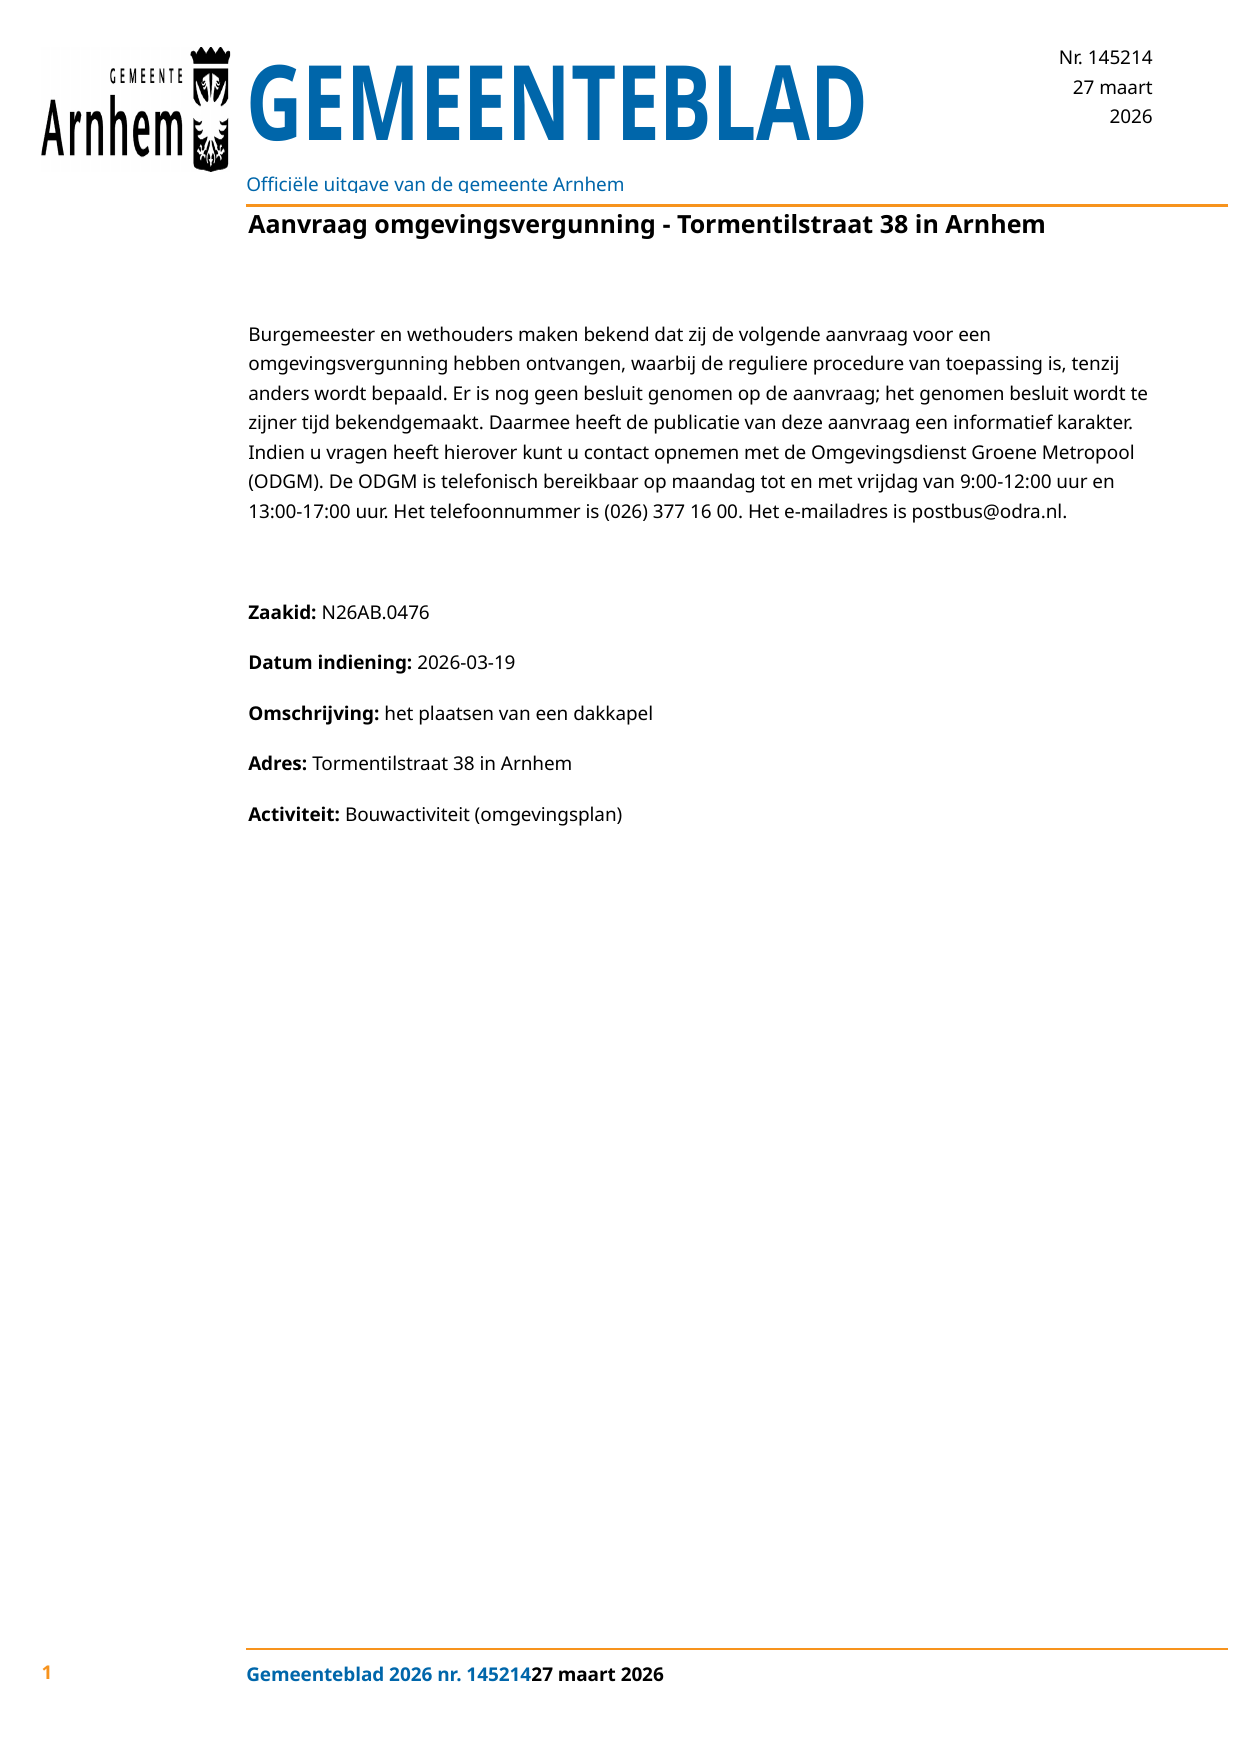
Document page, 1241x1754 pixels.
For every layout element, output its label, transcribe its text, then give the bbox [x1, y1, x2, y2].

text Zaakid: N26AB.0476 [248, 599, 1152, 625]
picture [41, 47, 231, 172]
text Omschrijving: het plaatsen van een dakkapel [248, 700, 1152, 726]
text Datum indiening: 2026-03-19 [248, 649, 1152, 675]
text Aanvraag omgevingsvergunning - Tormentilstraat 38 in Arnhem [248, 207, 1152, 241]
text Activiteit: Bouwactiviteit (omgevingsplan) [248, 801, 1152, 826]
text Adres: Tormentilstraat 38 in Arnhem [248, 750, 1152, 776]
text Burgemeester en wethouders maken bekend dat zij de volgende aanvraag voor een omgevingsvergunning hebben ontvangen, waarbij de reguliere procedure van toepassing is, tenzij anders wordt bepaald. Er is nog geen besluit genomen op de aanvraag; het genomen besluit wordt te zijner tijd bekendgemaakt. Daarmee heeft de publicatie van deze aanvraag een informatief karakter. Indien u vragen heeft hierover kunt u contact opnemen met de Omgevingsdienst Groene Metropool (ODGM). De ODGM is telefonisch bereikbaar op maandag tot en met vrijdag van 9:00-12:00 uur en 13:00-17:00 uur. Het telefoonnummer is (026) 377 16 00. Het e-mailadres is postbus@odra.nl. [248, 321, 1152, 524]
